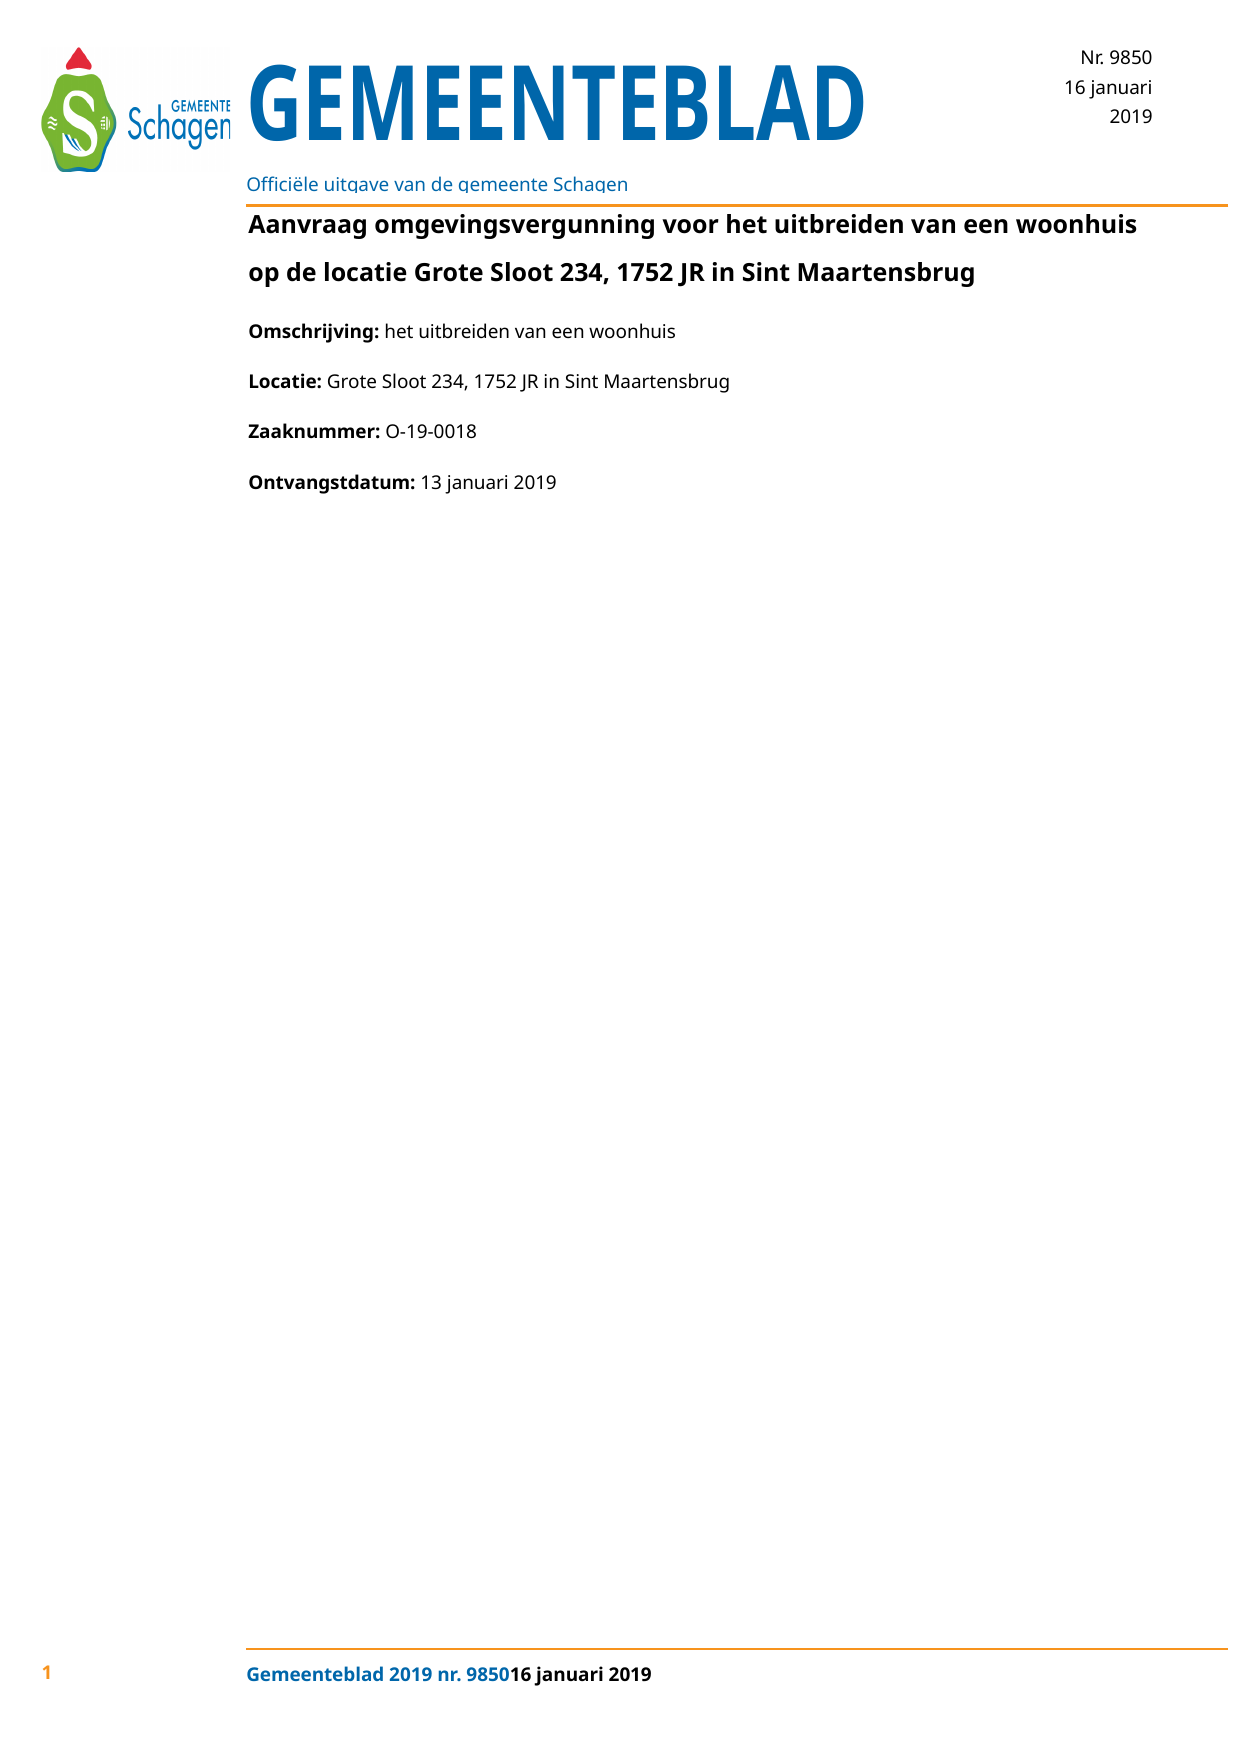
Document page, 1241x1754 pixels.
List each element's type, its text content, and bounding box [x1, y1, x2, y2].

text Locatie: Grote Sloot 234, 1752 JR in Sint Maartensbrug [248, 368, 1152, 394]
picture [41, 47, 231, 172]
text Zaaknummer: O-19-0018 [248, 419, 1152, 444]
text Aanvraag omgevingsvergunning voor het uitbreiden van een woonhuis op de locatie Grote Sloot 234, 1752 JR in Sint Maartensbrug [248, 207, 1152, 288]
text Omschrijving: het uitbreiden van een woonhuis [248, 318, 1152, 344]
text Ontvangstdatum: 13 januari 2019 [248, 469, 1152, 495]
